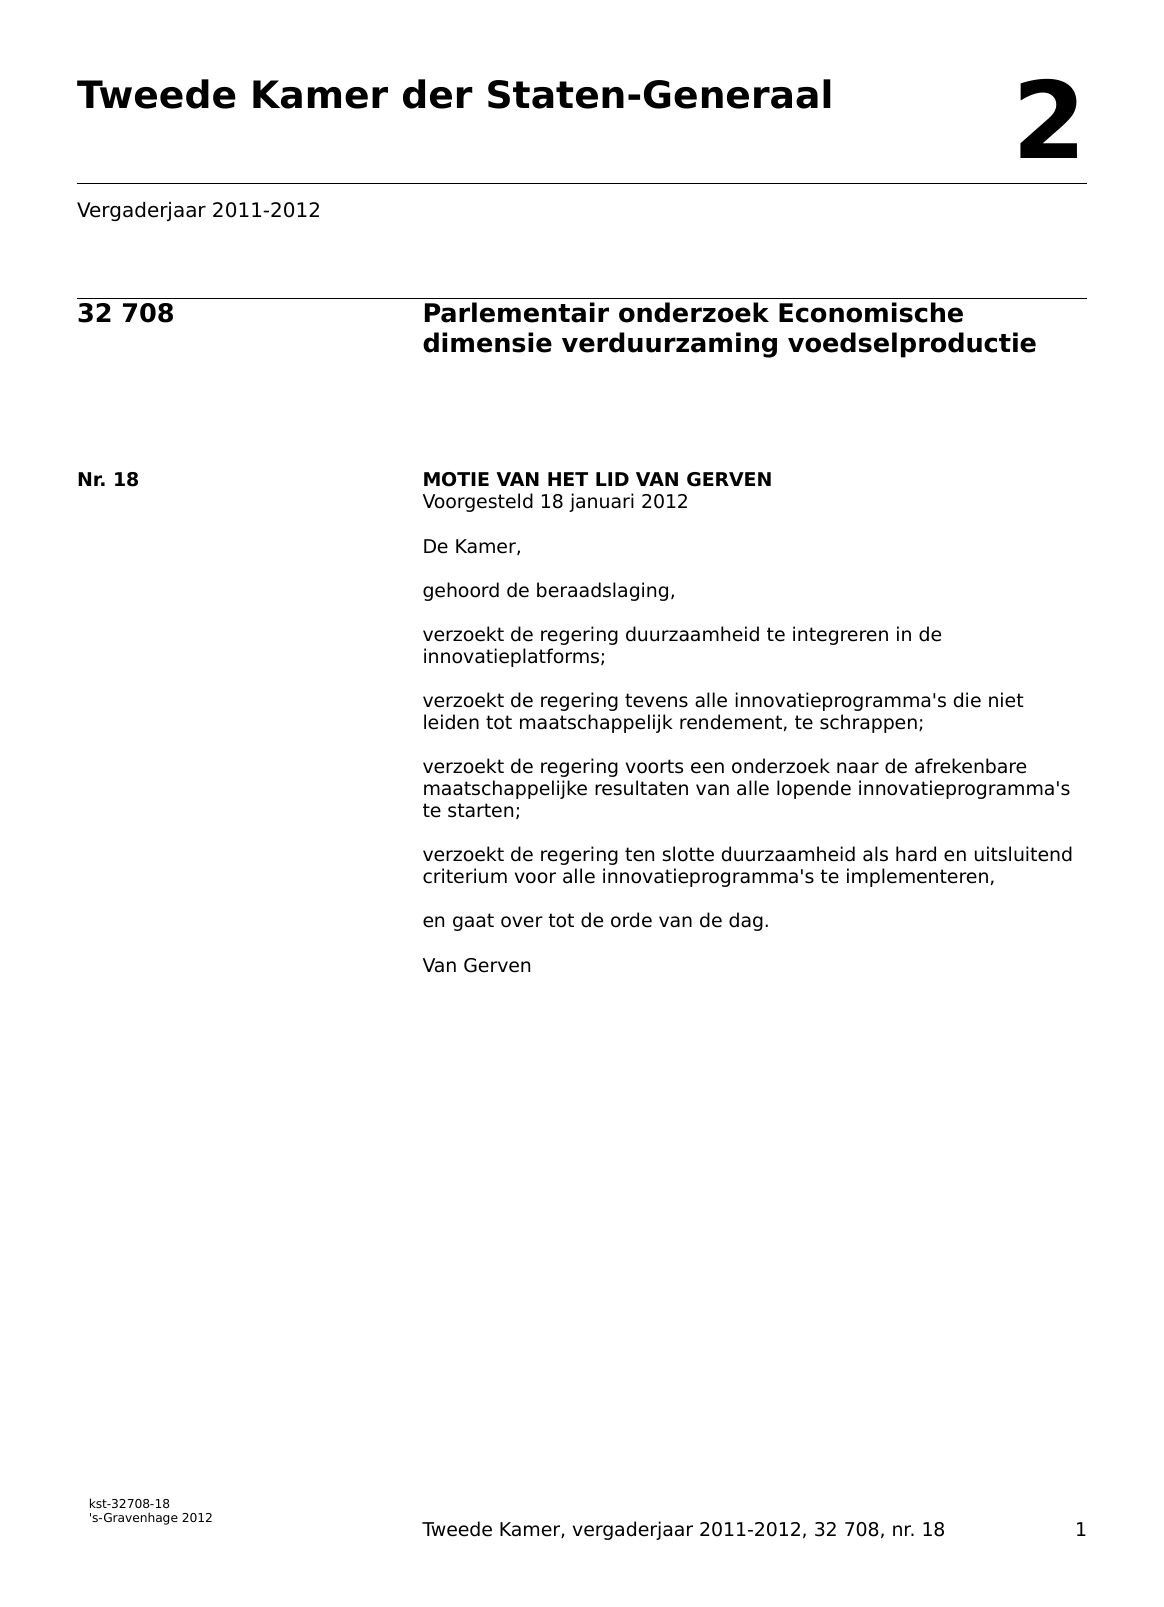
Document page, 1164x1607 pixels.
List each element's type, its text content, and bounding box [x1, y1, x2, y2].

text Van Gerven [422, 954, 1087, 977]
text verzoekt de regering voorts een onderzoek naar de afrekenbare maatschappelijke resultaten van alle lopende innovatieprogramma's te starten; [422, 756, 1087, 822]
table_header 2 [886, 59, 1087, 183]
text 's-Gravenhage 2012 [88, 1511, 323, 1525]
text verzoekt de regering tevens alle innovatieprogramma's die niet leiden tot maatschappelijk rendement, te schrappen; [422, 690, 1087, 734]
text gehoord de beraadslaging, [422, 580, 1087, 602]
subtitle Nr. 18 MOTIE VAN HET LID VAN GERVEN [77, 469, 1087, 491]
table_header Tweede Kamer der Staten-Generaal [77, 59, 886, 183]
text kst-32708-18 [88, 1497, 323, 1511]
text en gaat over tot de orde van de dag. [422, 910, 1087, 932]
text Voorgesteld 18 januari 2012 [422, 491, 1087, 513]
text verzoekt de regering duurzaamheid te integreren in de innovatieplatforms; [422, 624, 1087, 668]
subtitle 32 708 Parlementair onderzoek Economische dimensie verduurzaming voedselproductie [77, 299, 1087, 358]
text De Kamer, [422, 536, 1087, 557]
table_cell Vergaderjaar 2011-2012 [77, 184, 1087, 298]
text verzoekt de regering ten slotte duurzaamheid als hard en uitsluitend criterium voor alle innovatieprogramma's te implementeren, [422, 844, 1087, 888]
